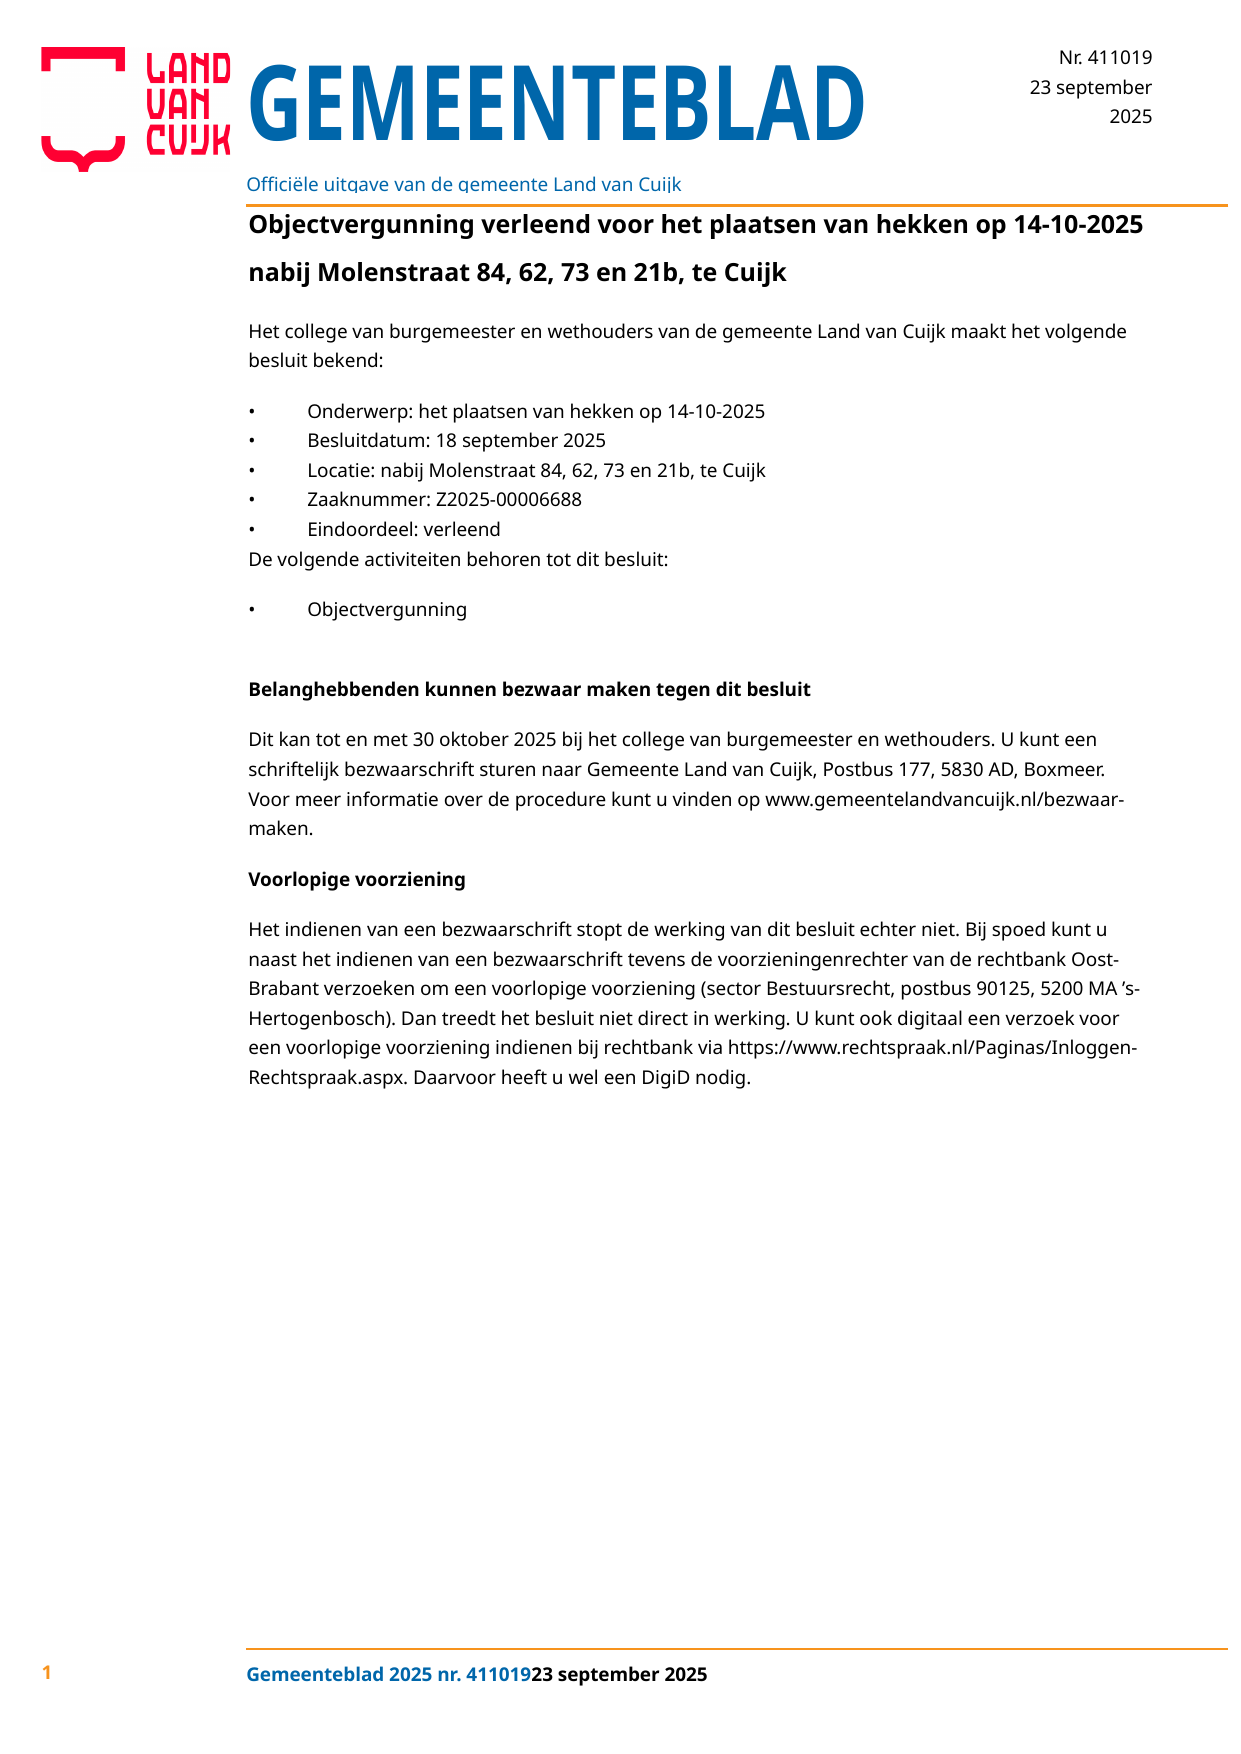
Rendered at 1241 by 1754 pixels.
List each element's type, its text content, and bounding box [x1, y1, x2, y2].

list Locatie: nabij Molenstraat 84, 62, 73 en 21b, te Cuijk [248, 457, 1152, 483]
list Onderwerp: het plaatsen van hekken op 14-10-2025 [248, 398, 1152, 424]
text Belanghebbenden kunnen bezwaar maken tegen dit besluit [248, 676, 1152, 702]
list Objectvergunning [248, 596, 1152, 622]
picture [41, 47, 231, 172]
list Besluitdatum: 18 september 2025 [248, 427, 1152, 453]
text Het college van burgemeester en wethouders van de gemeente Land van Cuijk maakt het volgende besluit bekend: [248, 318, 1152, 373]
list Zaaknummer: Z2025-00006688 [248, 487, 1152, 512]
list Eindoordeel: verleend [248, 516, 1152, 542]
text Het indienen van een bezwaarschrift stopt de werking van dit besluit echter niet. Bij spoed kunt u naast het indienen van een bezwaarschrift tevens de voorzieningenrechter van de rechtbank Oost-Brabant verzoeken om een voorlopige voorziening (sector Bestuursrecht, postbus 90125, 5200 MA ’s-Hertogenbosch). Dan treedt het besluit niet direct in werking. U kunt ook digitaal een verzoek voor een voorlopige voorziening indienen bij rechtbank via https://www.rechtspraak.nl/Paginas/Inloggen-Rechtspraak.aspx. Daarvoor heeft u wel een DigiD nodig. [248, 916, 1152, 1090]
text Voorlopige voorziening [248, 866, 1152, 892]
text Objectvergunning verleend voor het plaatsen van hekken op 14-10-2025 nabij Molenstraat 84, 62, 73 en 21b, te Cuijk [248, 207, 1152, 288]
text Dit kan tot en met 30 oktober 2025 bij het college van burgemeester en wethouders. U kunt een schriftelijk bezwaarschrift sturen naar Gemeente Land van Cuijk, Postbus 177, 5830 AD, Boxmeer. Voor meer informatie over de procedure kunt u vinden op www.gemeentelandvancuijk.nl/bezwaar-maken. [248, 727, 1152, 841]
text De volgende activiteiten behoren tot dit besluit: [248, 546, 1152, 572]
